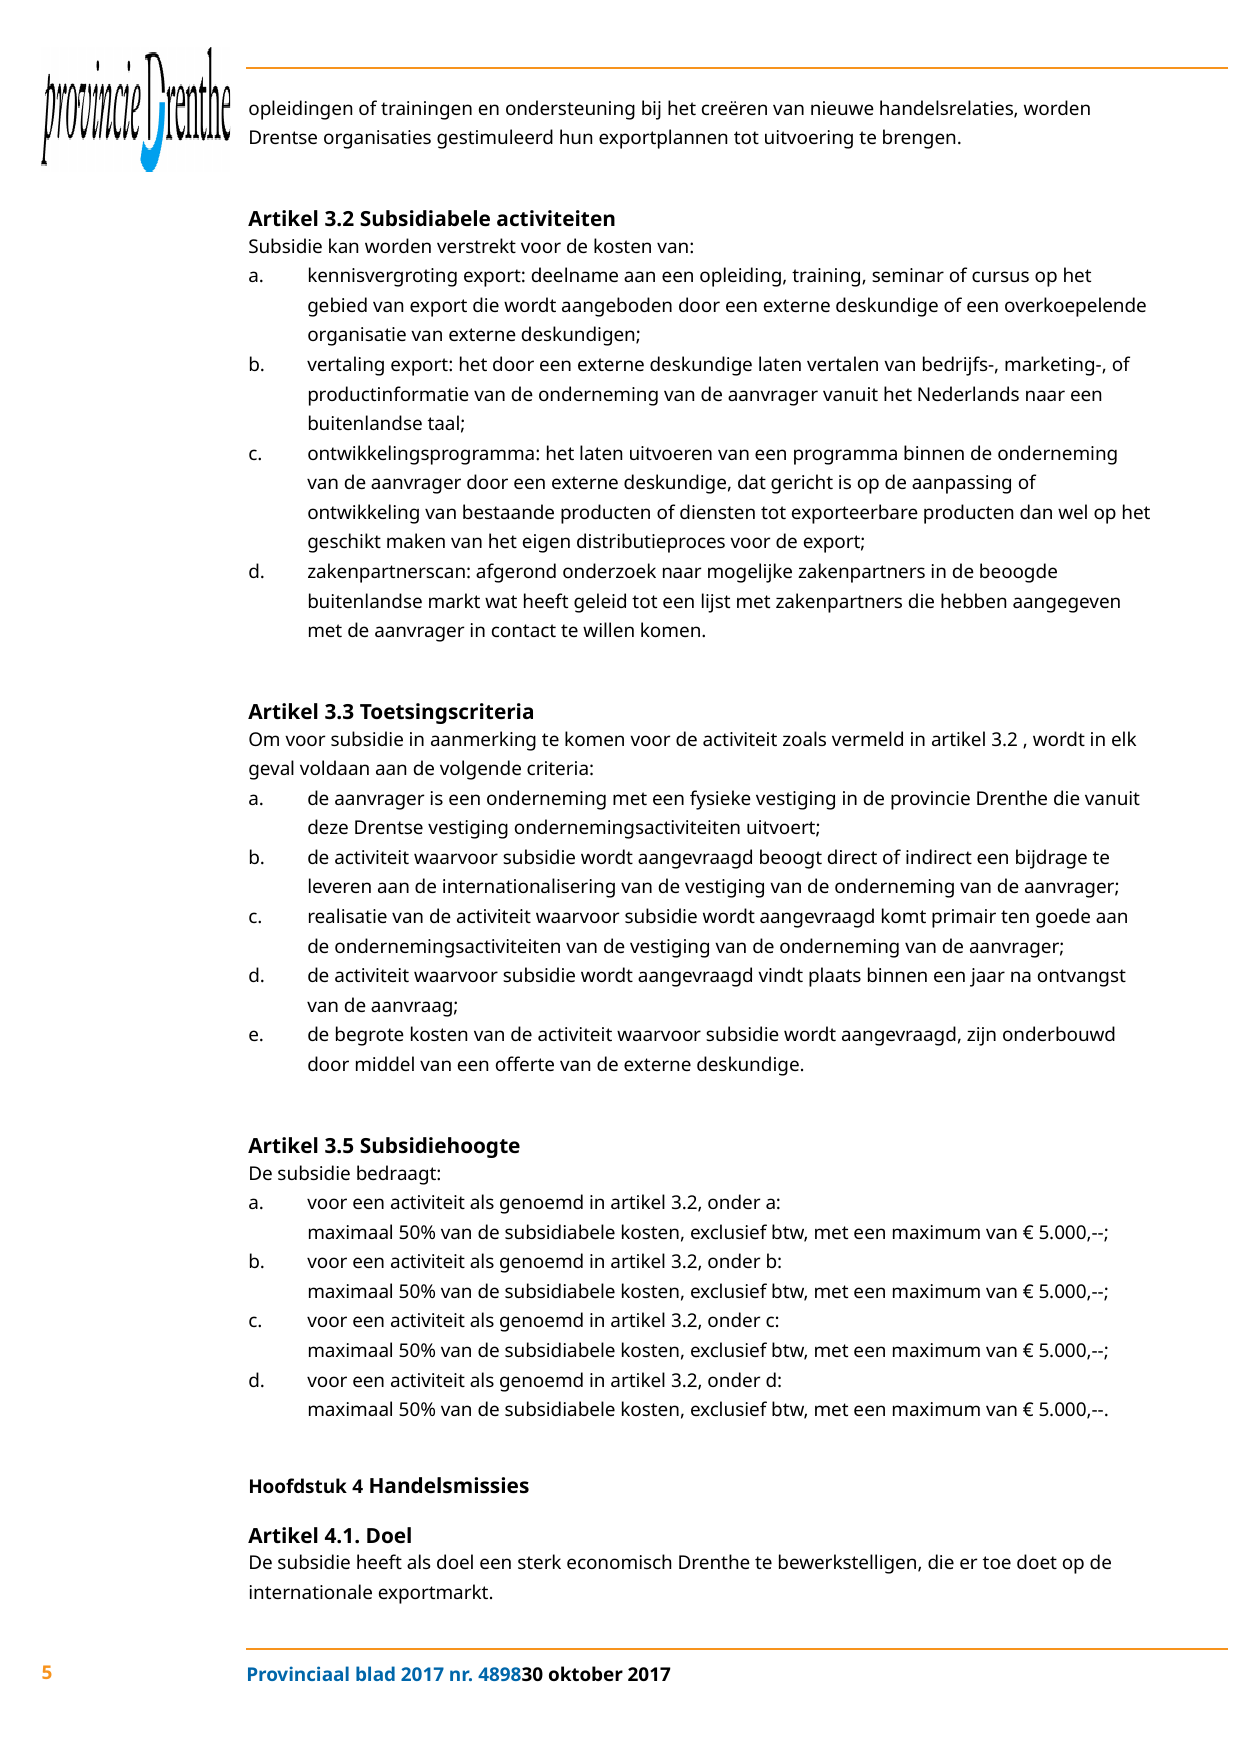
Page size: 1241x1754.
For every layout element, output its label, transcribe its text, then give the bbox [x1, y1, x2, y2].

text Subsidie kan worden verstrekt voor de kosten van: [248, 233, 1152, 258]
list maximaal 50% van de subsidiabele kosten, exclusief btw, met een maximum van € 5.000,--. [248, 1396, 1152, 1422]
list ontwikkelingsprogramma: het laten uitvoeren van een programma binnen de onderneming van de aanvrager door een externe deskundige, dat gericht is op de aanpassing of ontwikkeling van bestaande producten of diensten tot exporteerbare producten dan wel op het geschikt maken van het eigen distributieproces voor de export; [248, 440, 1152, 554]
list zakenpartnerscan: afgerond onderzoek naar mogelijke zakenpartners in de beoogde buitenlandse markt wat heeft geleid tot een lijst met zakenpartners die hebben aangegeven met de aanvrager in contact te willen komen. [248, 558, 1152, 643]
list maximaal 50% van de subsidiabele kosten, exclusief btw, met een maximum van € 5.000,--; [248, 1219, 1152, 1244]
text Hoofdstuk 4 Handelsmissies [248, 1472, 1152, 1500]
text Artikel 3.5 Subsidiehoogte [248, 1131, 1152, 1160]
list maximaal 50% van de subsidiabele kosten, exclusief btw, met een maximum van € 5.000,--; [248, 1278, 1152, 1304]
list de activiteit waarvoor subsidie wordt aangevraagd vindt plaats binnen een jaar na ontvangst van de aanvraag; [248, 962, 1152, 1018]
list voor een activiteit als genoemd in artikel 3.2, onder a: [248, 1189, 1152, 1215]
text Artikel 4.1. Doel [248, 1521, 1152, 1549]
list de activiteit waarvoor subsidie wordt aangevraagd beoogt direct of indirect een bijdrage te leveren aan de internationalisering van de vestiging van de onderneming van de aanvrager; [248, 844, 1152, 899]
list voor een activiteit als genoemd in artikel 3.2, onder d: [248, 1367, 1152, 1392]
list voor een activiteit als genoemd in artikel 3.2, onder b: [248, 1248, 1152, 1274]
text Artikel 3.2 Subsidiabele activiteiten [248, 204, 1152, 233]
picture [41, 47, 231, 172]
text Artikel 3.3 Toetsingscriteria [248, 697, 1152, 726]
list de begrote kosten van de activiteit waarvoor subsidie wordt aangevraagd, zijn onderbouwd door middel van een offerte van de externe deskundige. [248, 1022, 1152, 1077]
list realisatie van de activiteit waarvoor subsidie wordt aangevraagd komt primair ten goede aan de ondernemingsactiviteiten van de vestiging van de onderneming van de aanvrager; [248, 903, 1152, 959]
list kennisvergroting export: deelname aan een opleiding, training, seminar of cursus op het gebied van export die wordt aangeboden door een externe deskundige of een overkoepelende organisatie van externe deskundigen; [248, 262, 1152, 347]
text Om voor subsidie in aanmerking te komen voor de activiteit zoals vermeld in artikel 3.2 , wordt in elk geval voldaan aan de volgende criteria: [248, 726, 1152, 781]
text De subsidie heeft als doel een sterk economisch Drenthe te bewerkstelligen, die er toe doet op de internationale exportmarkt. [248, 1549, 1152, 1604]
text opleidingen of trainingen en ondersteuning bij het creëren van nieuwe handelsrelaties, worden Drentse organisaties gestimuleerd hun exportplannen tot uitvoering te brengen. [248, 95, 1152, 150]
list de aanvrager is een onderneming met een fysieke vestiging in de provincie Drenthe die vanuit deze Drentse vestiging ondernemingsactiviteiten uitvoert; [248, 785, 1152, 840]
list voor een activiteit als genoemd in artikel 3.2, onder c: [248, 1308, 1152, 1333]
list vertaling export: het door een externe deskundige laten vertalen van bedrijfs-, marketing-, of productinformatie van de onderneming van de aanvrager vanuit het Nederlands naar een buitenlandse taal; [248, 351, 1152, 436]
text De subsidie bedraagt: [248, 1160, 1152, 1185]
list maximaal 50% van de subsidiabele kosten, exclusief btw, met een maximum van € 5.000,--; [248, 1337, 1152, 1363]
